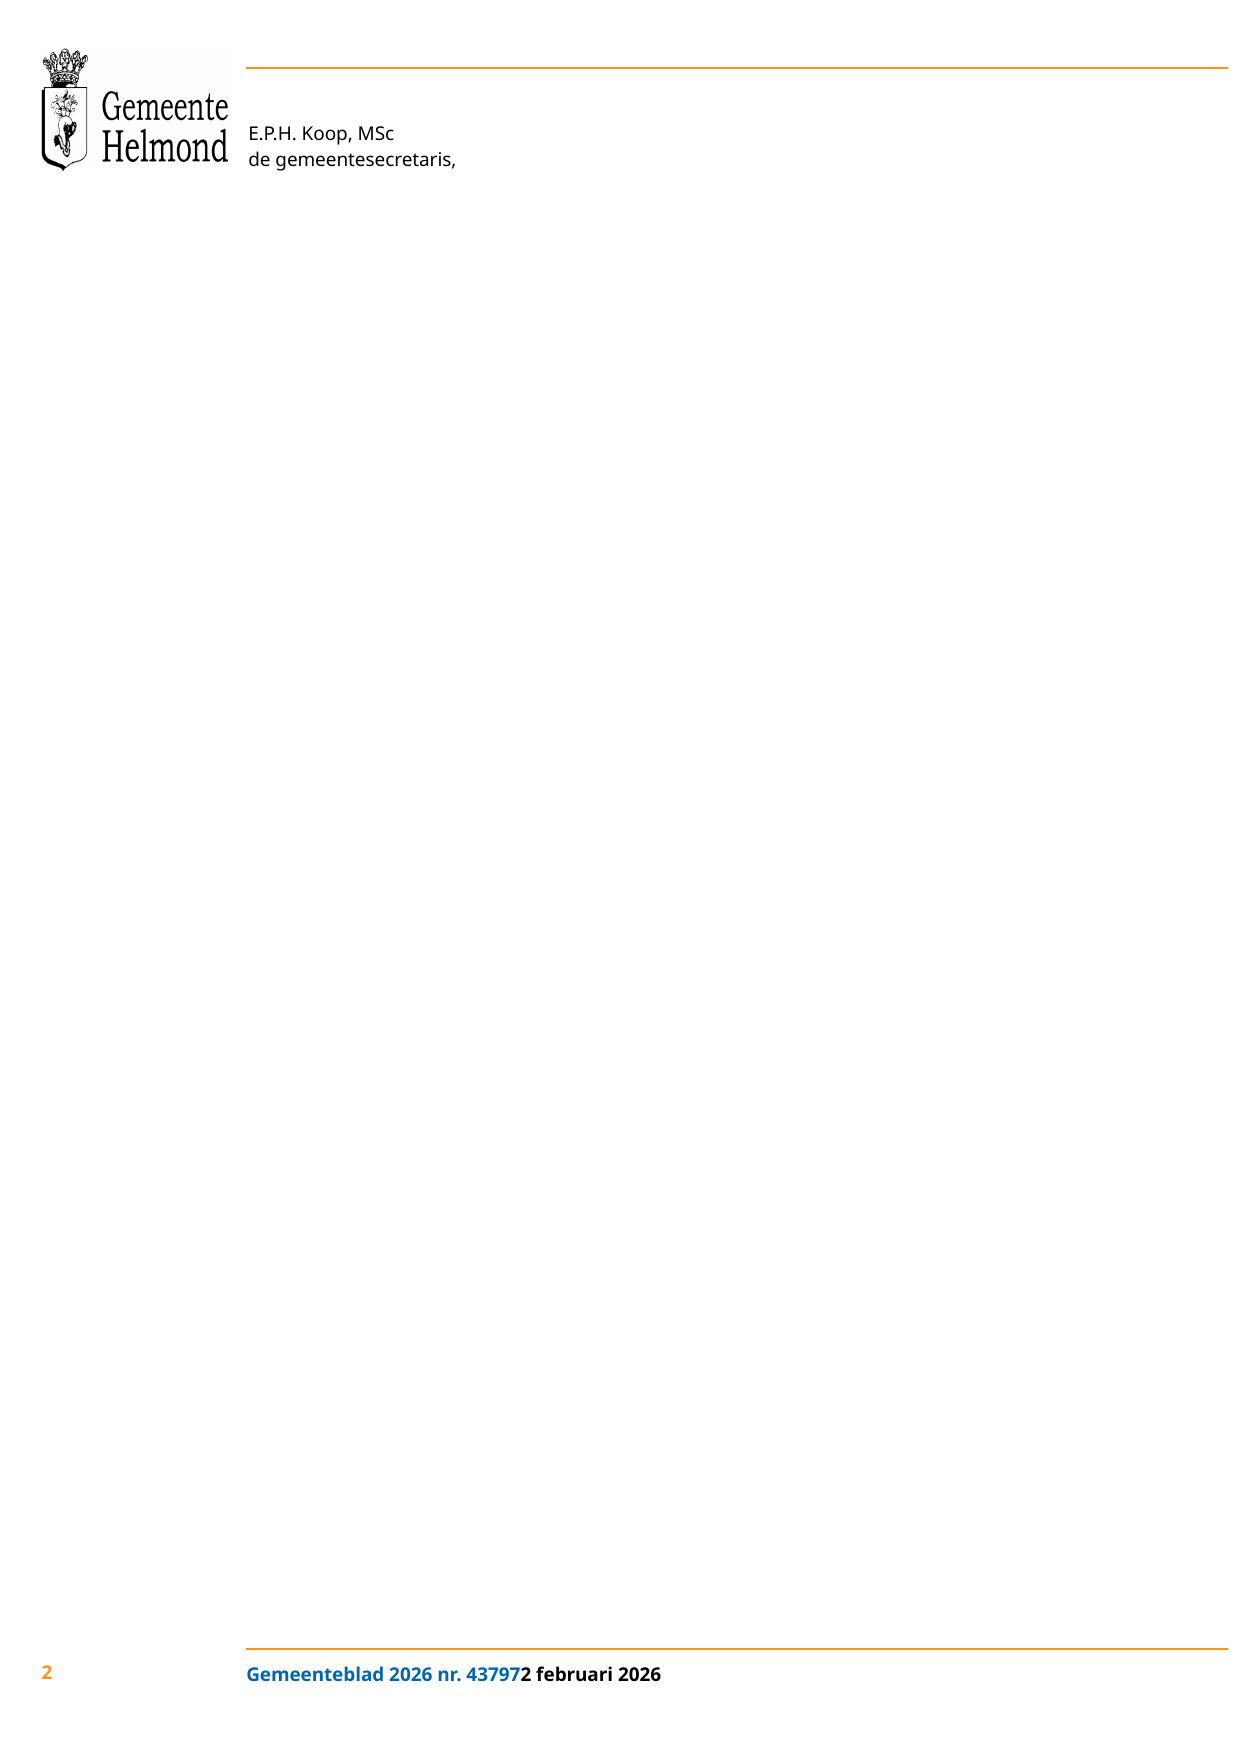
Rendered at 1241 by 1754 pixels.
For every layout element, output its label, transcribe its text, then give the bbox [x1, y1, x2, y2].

text de gemeentesecretaris, [248, 146, 1152, 172]
picture [41, 47, 231, 172]
text E.P.H. Koop, MSc [248, 121, 1152, 146]
